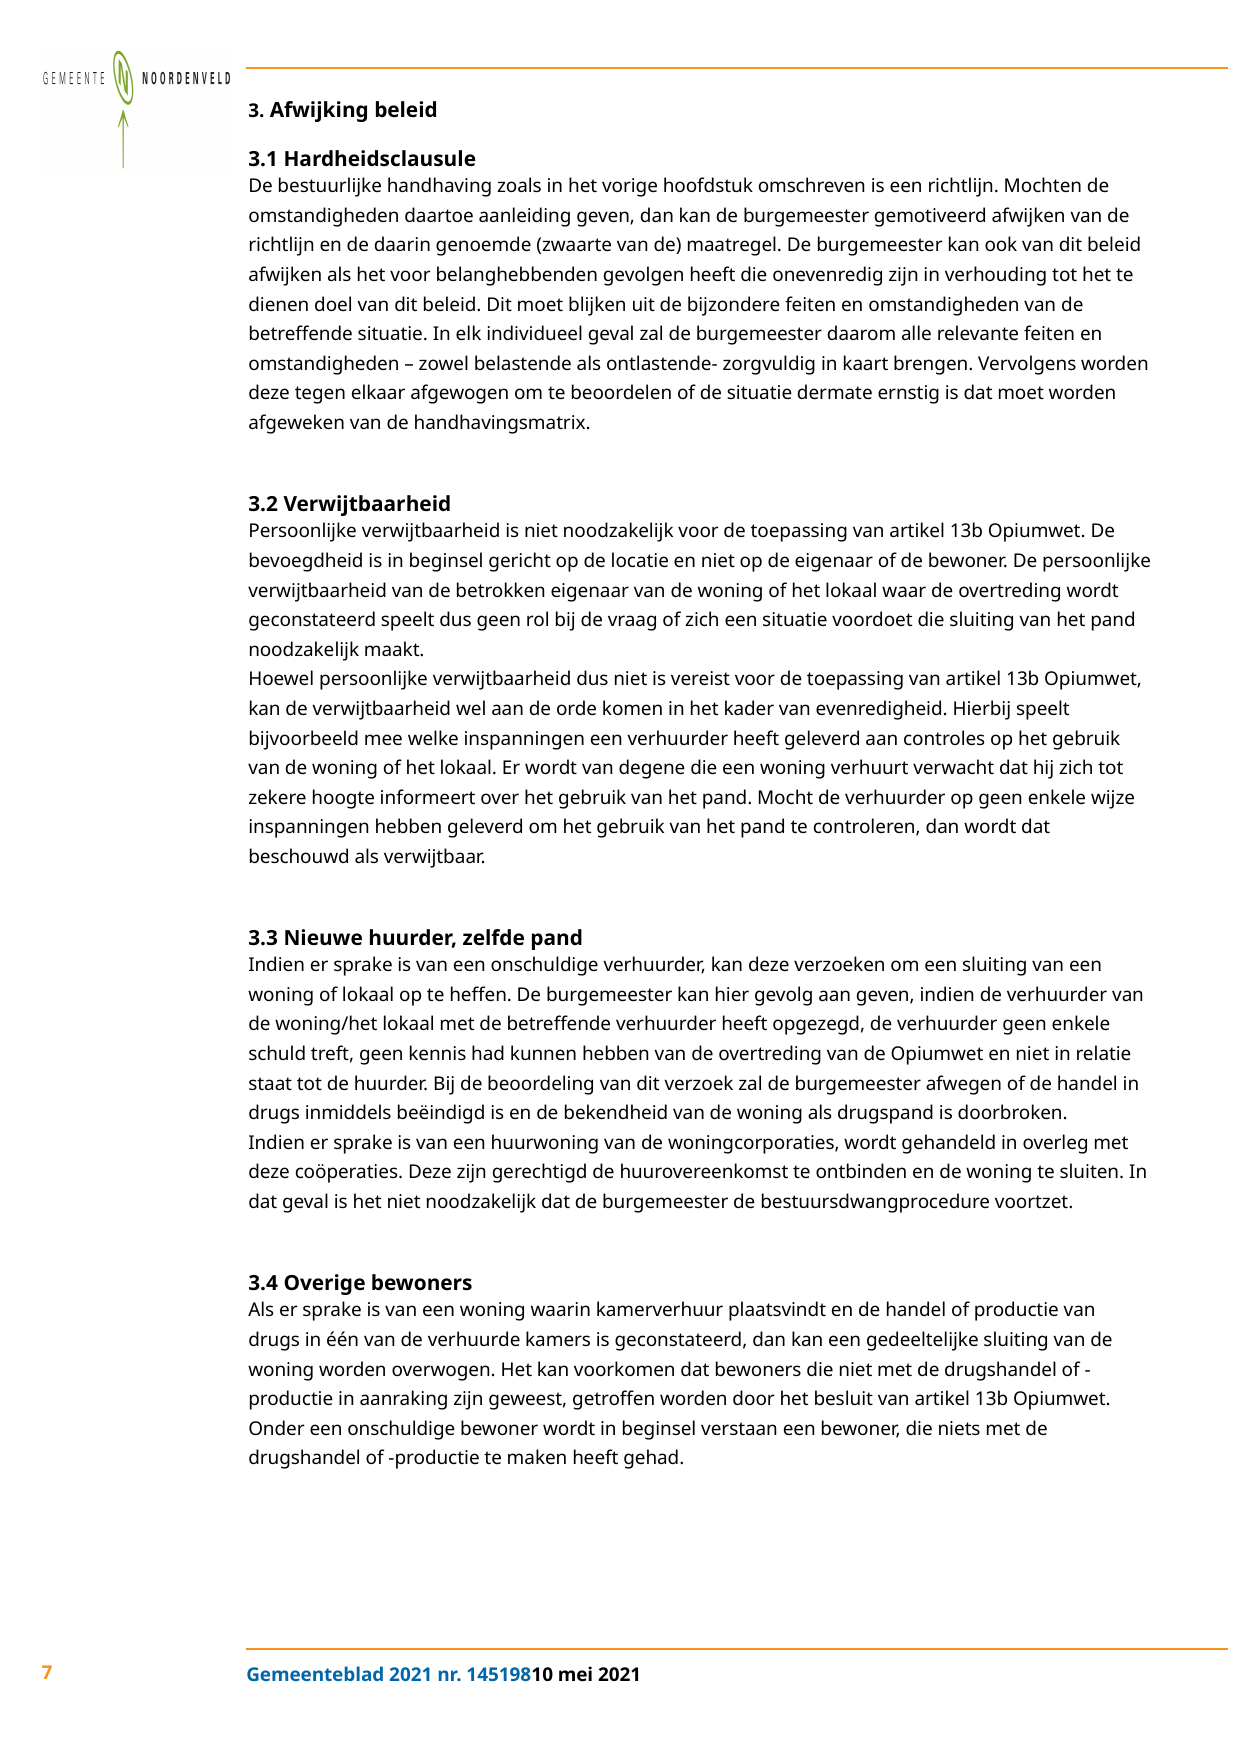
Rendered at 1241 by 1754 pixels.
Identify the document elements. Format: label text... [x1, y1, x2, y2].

text Indien er sprake is van een huurwoning van de woningcorporaties, wordt gehandeld in overleg met deze coöperaties. Deze zijn gerechtigd de huurovereenkomst te ontbinden en de woning te sluiten. In dat geval is het niet noodzakelijk dat de burgemeester de bestuursdwangprocedure voortzet. [248, 1129, 1152, 1214]
text Hoewel persoonlijke verwijtbaarheid dus niet is vereist voor de toepassing van artikel 13b Opiumwet, kan de verwijtbaarheid wel aan de orde komen in het kader van evenredigheid. Hierbij speelt bijvoorbeeld mee welke inspanningen een verhuurder heeft geleverd aan controles op het gebruik van de woning of het lokaal. Er wordt van degene die een woning verhuurt verwacht dat hij zich tot zekere hoogte informeert over het gebruik van het pand. Mocht de verhuurder op geen enkele wijze inspanningen hebben geleverd om het gebruik van het pand te controleren, dan wordt dat beschouwd als verwijtbaar. [248, 666, 1152, 869]
text Als er sprake is van een woning waarin kamerverhuur plaatsvindt en de handel of productie van drugs in één van de verhuurde kamers is geconstateerd, dan kan een gedeeltelijke sluiting van de woning worden overwogen. Het kan voorkomen dat bewoners die niet met de drugshandel of -productie in aanraking zijn geweest, getroffen worden door het besluit van artikel 13b Opiumwet. Onder een onschuldige bewoner wordt in beginsel verstaan een bewoner, die niets met de drugshandel of -productie te maken heeft gehad. [248, 1297, 1152, 1470]
text Indien er sprake is van een onschuldige verhuurder, kan deze verzoeken om een sluiting van een woning of lokaal op te heffen. De burgemeester kan hier gevolg aan geven, indien de verhuurder van de woning/het lokaal met de betreffende verhuurder heeft opgezegd, de verhuurder geen enkele schuld treft, geen kennis had kunnen hebben van de overtreding van de Opiumwet en niet in relatie staat tot de huurder. Bij de beoordeling van dit verzoek zal de burgemeester afwegen of de handel in drugs inmiddels beëindigd is en de bekendheid van de woning als drugspand is doorbroken. [248, 951, 1152, 1125]
text 3. Afwijking beleid [248, 95, 1152, 123]
text 3.3 Nieuwe huurder, zelfde pand [248, 923, 1152, 951]
text 3.4 Overige bewoners [248, 1268, 1152, 1297]
text Persoonlijke verwijtbaarheid is niet noodzakelijk voor de toepassing van artikel 13b Opiumwet. De bevoegdheid is in beginsel gericht op de locatie en niet op de eigenaar of de bewoner. De persoonlijke verwijtbaarheid van de betrokken eigenaar van de woning of het lokaal waar de overtreding wordt geconstateerd speelt dus geen rol bij de vraag of zich een situatie voordoet die sluiting van het pand noodzakelijk maakt. [248, 518, 1152, 662]
text 3.1 Hardheidsclausule [248, 144, 1152, 172]
text 3.2 Verwijtbaarheid [248, 489, 1152, 518]
text De bestuurlijke handhaving zoals in het vorige hoofdstuk omschreven is een richtlijn. Mochten de omstandigheden daartoe aanleiding geven, dan kan de burgemeester gemotiveerd afwijken van de richtlijn en de daarin genoemde (zwaarte van de) maatregel. De burgemeester kan ook van dit beleid afwijken als het voor belanghebbenden gevolgen heeft die onevenredig zijn in verhouding tot het te dienen doel van dit beleid. Dit moet blijken uit de bijzondere feiten en omstandigheden van de betreffende situatie. In elk individueel geval zal de burgemeester daarom alle relevante feiten en omstandigheden – zowel belastende als ontlastende- zorgvuldig in kaart brengen. Vervolgens worden deze tegen elkaar afgewogen om te beoordelen of de situatie dermate ernstig is dat moet worden afgeweken van de handhavingsmatrix. [248, 172, 1152, 435]
picture [41, 47, 231, 172]
